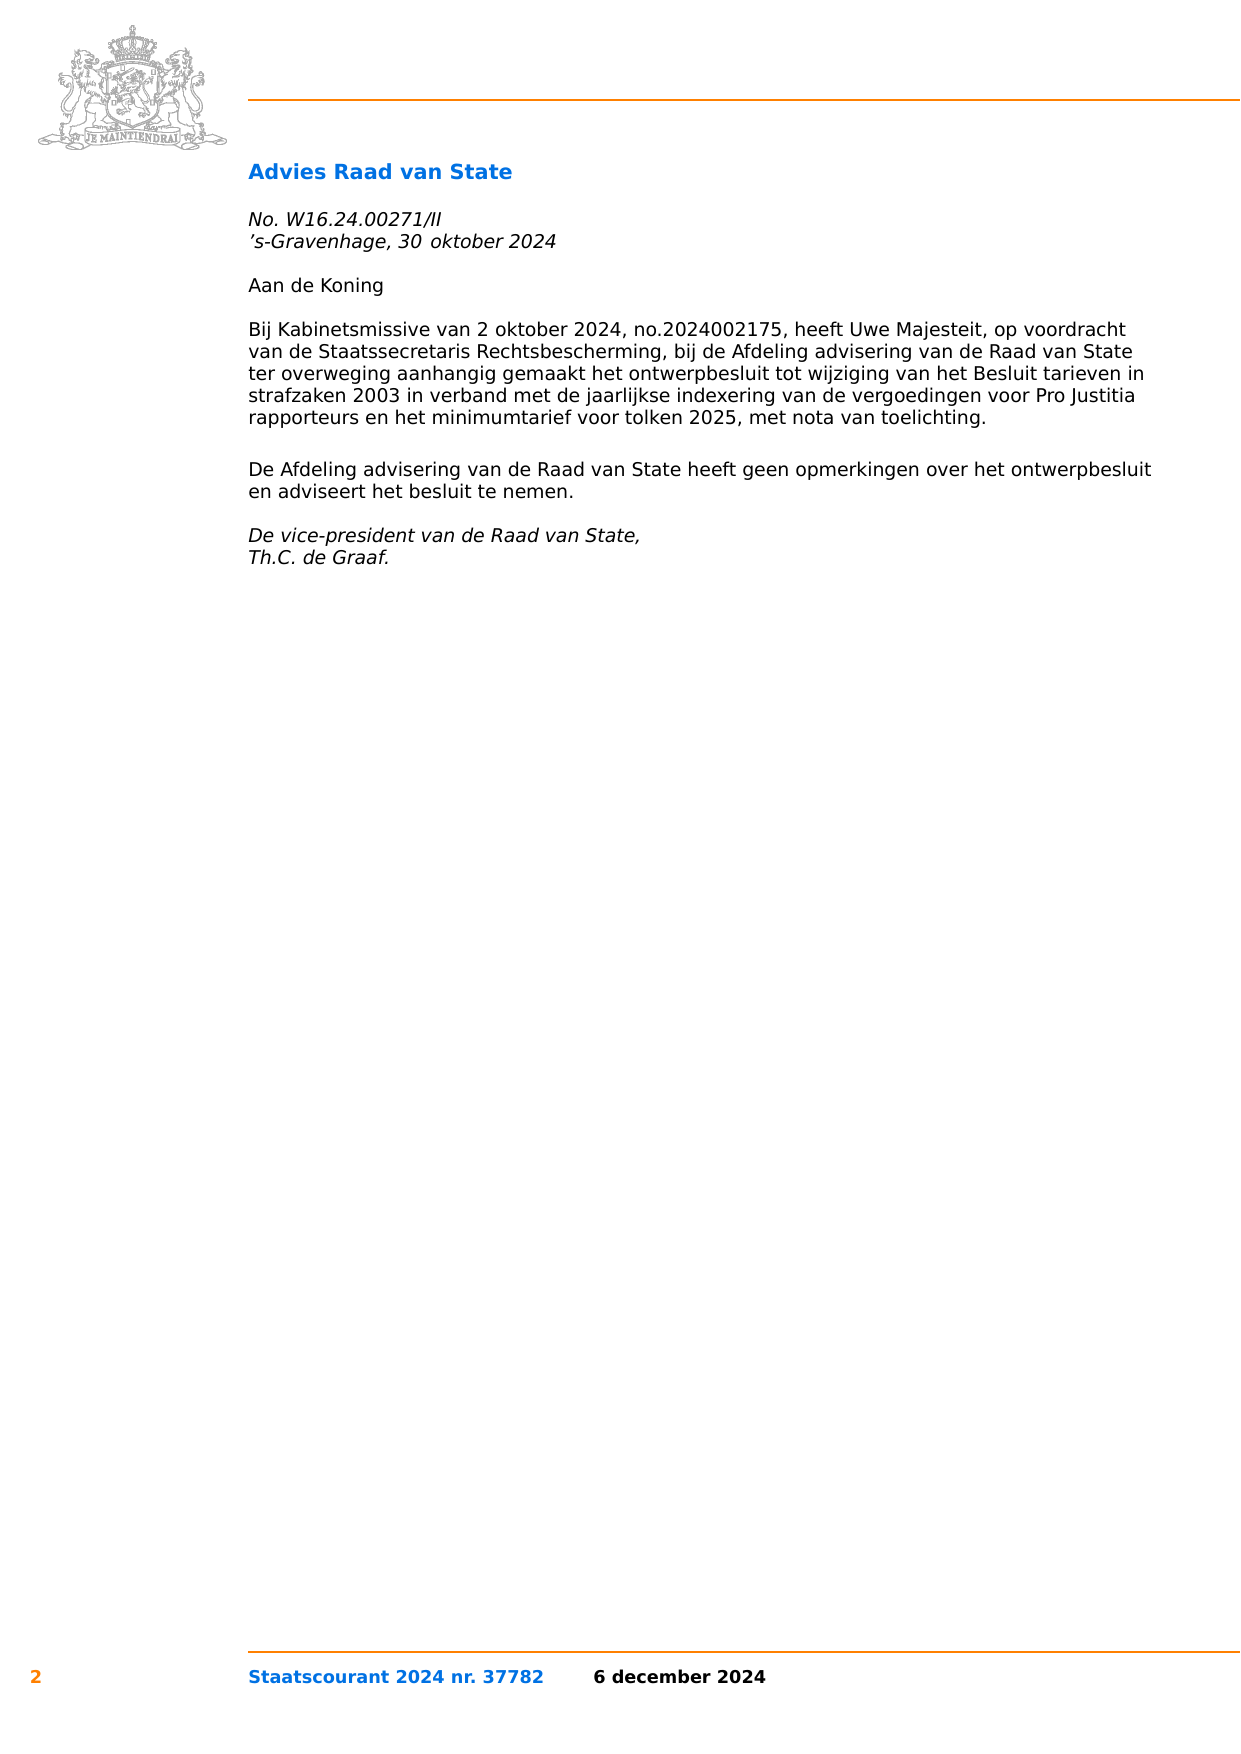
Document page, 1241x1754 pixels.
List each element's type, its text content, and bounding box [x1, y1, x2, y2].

picture [38, 25, 227, 150]
text De vice-president van de Raad van State, Th.C. de Graaf. [248, 524, 1163, 568]
text No. W16.24.00271/II [248, 209, 1163, 231]
text Bij Kabinetsmissive van 2 oktober 2024, no.2024002175, heeft Uwe Majesteit, op voordracht van de Staatssecretaris Rechtsbescherming, bij de Afdeling advisering van de Raad van State ter overweging aanhangig gemaakt het ontwerpbesluit tot wijziging van het Besluit tarieven in strafzaken 2003 in verband met de jaarlijkse indexering van de vergoedingen voor Pro Justitia rapporteurs en het minimumtarief voor tolken 2025, met nota van toelichting. [248, 319, 1163, 429]
subtitle Advies Raad van State [248, 160, 1163, 184]
text Aan de Koning [248, 275, 1163, 297]
text De Afdeling advisering van de Raad van State heeft geen opmerkingen over het ontwerpbesluit en adviseert het besluit te nemen. [248, 459, 1163, 503]
text ’s-Gravenhage, 30 oktober 2024 [248, 231, 1163, 253]
